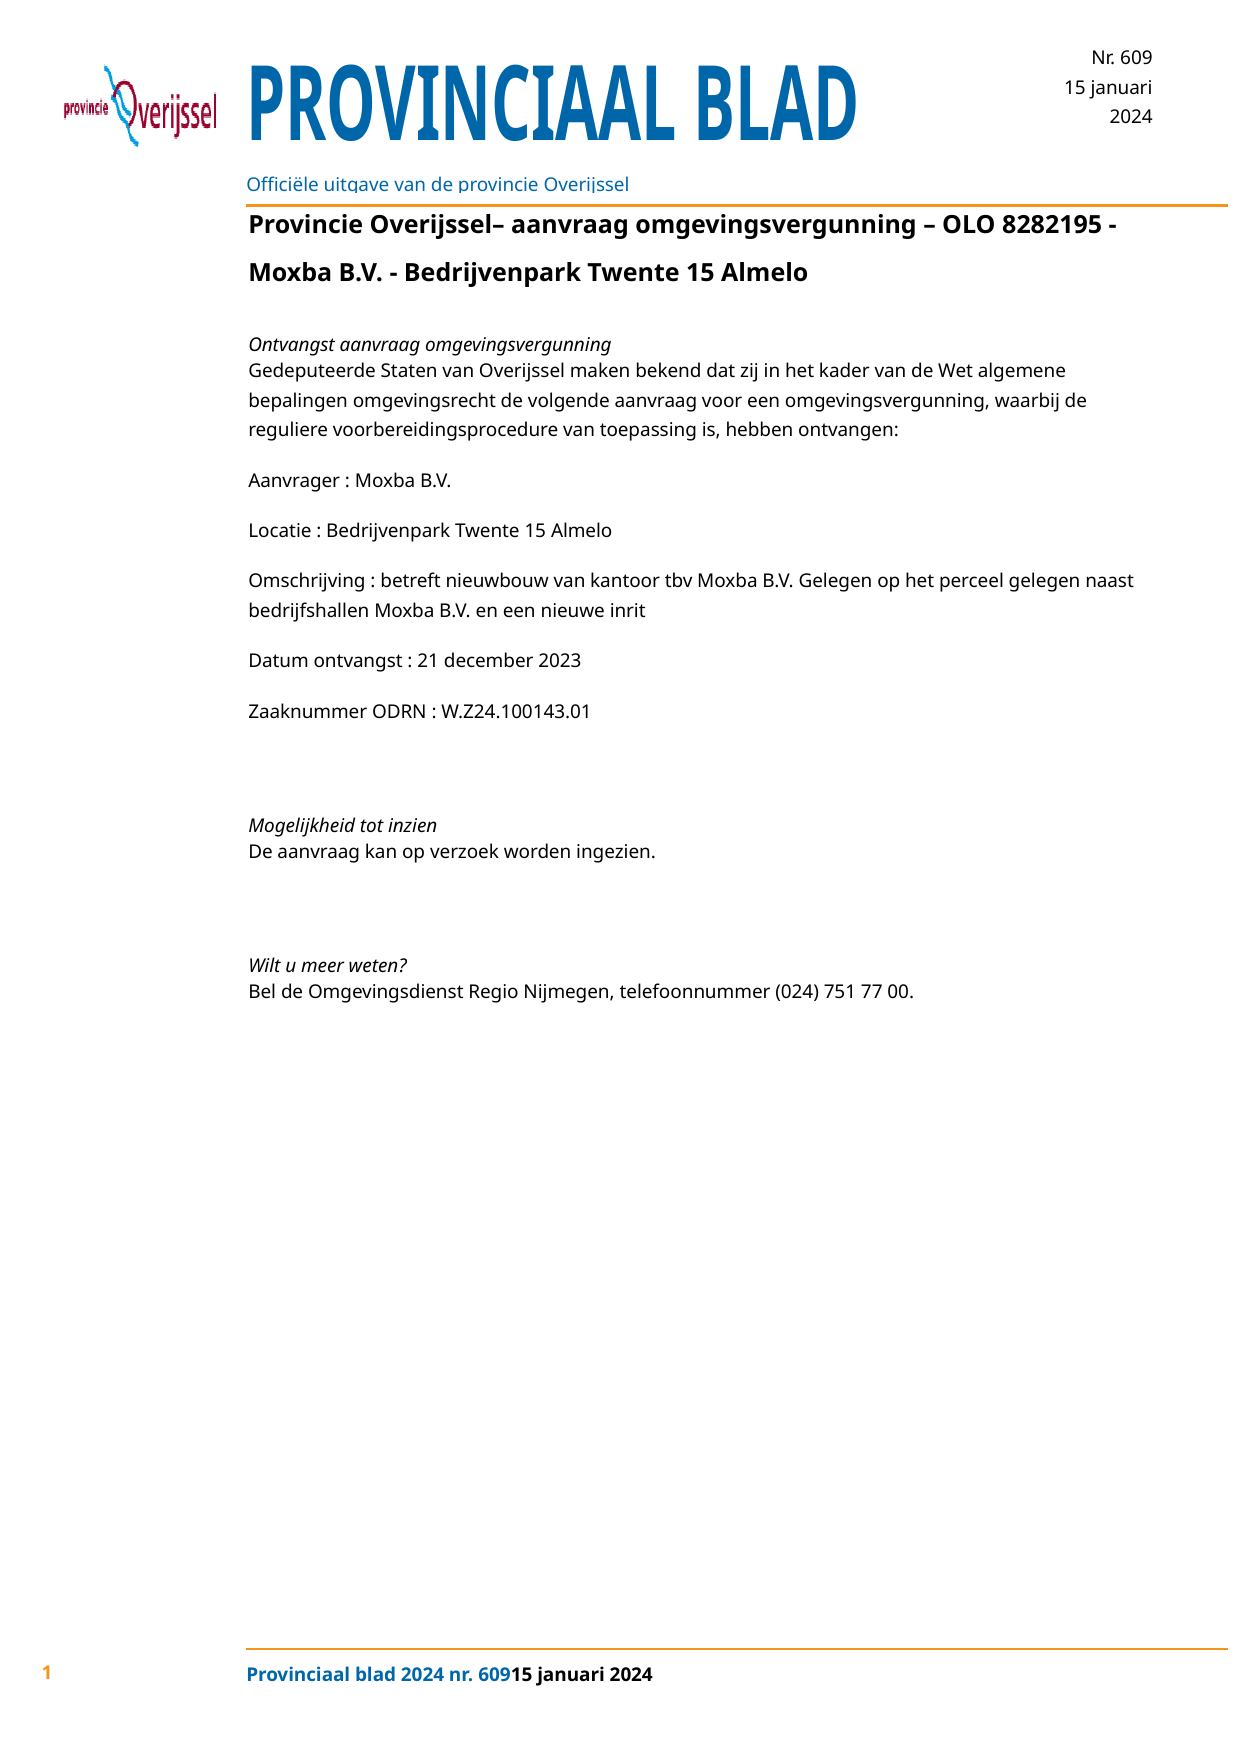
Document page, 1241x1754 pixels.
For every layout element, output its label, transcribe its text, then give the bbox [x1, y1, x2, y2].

text Aanvrager : Moxba B.V. [248, 467, 1152, 492]
text Locatie : Bedrijvenpark Twente 15 Almelo [248, 517, 1152, 543]
text Ontvangst aanvraag omgevingsvergunning [248, 331, 1152, 357]
text Zaaknummer ODRN : W.Z24.100143.01 [248, 698, 1152, 724]
text Provincie Overijssel– aanvraag omgevingsvergunning – OLO 8282195 - Moxba B.V. - Bedrijvenpark Twente 15 Almelo [248, 207, 1152, 288]
text Gedeputeerde Staten van Overijssel maken bekend dat zij in het kader van de Wet algemene bepalingen omgevingsrecht de volgende aanvraag voor een omgevingsvergunning, waarbij de reguliere voorbereidingsprocedure van toepassing is, hebben ontvangen: [248, 357, 1152, 442]
text Mogelijkheid tot inzien [248, 812, 1152, 838]
text Datum ontvangst : 21 december 2023 [248, 648, 1152, 673]
text Omschrijving : betreft nieuwbouw van kantoor tbv Moxba B.V. Gelegen op het perceel gelegen naast bedrijfshallen Moxba B.V. en een nieuwe inrit [248, 568, 1152, 623]
picture [41, 47, 231, 172]
text Wilt u meer weten? [248, 952, 1152, 978]
text Bel de Omgevingsdienst Regio Nijmegen, telefoonnummer (024) 751 77 00. [248, 978, 1152, 1004]
text De aanvraag kan op verzoek worden ingezien. [248, 838, 1152, 864]
